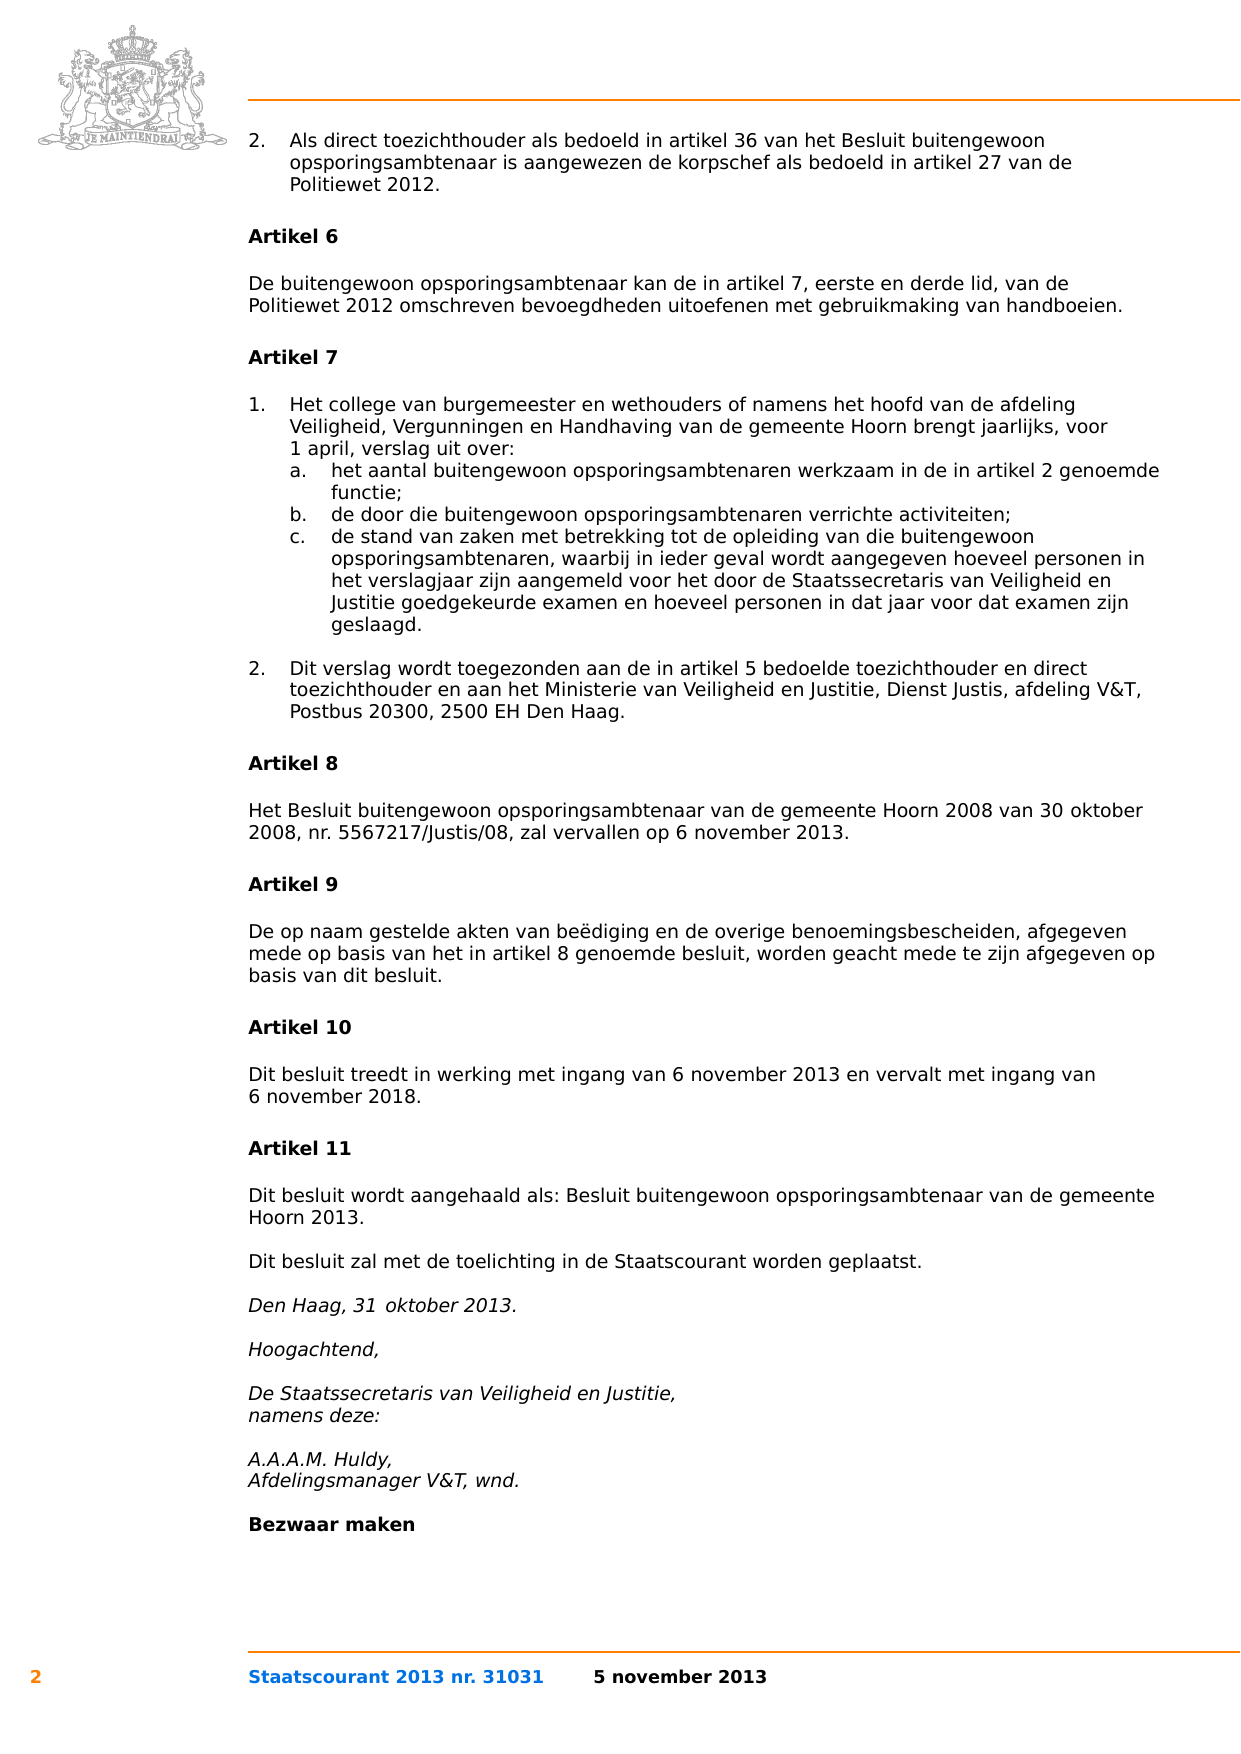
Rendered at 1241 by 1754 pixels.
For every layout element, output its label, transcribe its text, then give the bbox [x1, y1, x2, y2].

subtitle Artikel 9 [248, 874, 1163, 896]
subtitle Artikel 11 [248, 1138, 1163, 1160]
text Dit besluit wordt aangehaald als: Besluit buitengewoon opsporingsambtenaar van de gemeente Hoorn 2013. [248, 1185, 1163, 1229]
text 2. Dit verslag wordt toegezonden aan de in artikel 5 bedoelde toezichthouder en direct toezichthouder en aan het Ministerie van Veiligheid en Justitie, Dienst Justis, afdeling V&T, Postbus 20300, 2500 EH Den Haag. [248, 657, 1163, 723]
subtitle Artikel 10 [248, 1017, 1163, 1039]
text 1. Het college van burgemeester en wethouders of namens het hoofd van de afdeling Veiligheid, Vergunningen en Handhaving van de gemeente Hoorn brengt jaarlijks, voor 1 april, verslag uit over: [248, 394, 1163, 460]
text De Staatssecretaris van Veiligheid en Justitie, namens deze: A.A.A.M. Huldy, Afdelingsmanager V&T, wnd. [248, 1382, 1163, 1492]
subtitle Artikel 6 [248, 226, 1163, 248]
text Hoogachtend, [248, 1339, 1163, 1361]
text Den Haag, 31 oktober 2013. [248, 1295, 1163, 1317]
picture [38, 25, 227, 150]
text De op naam gestelde akten van beëdiging en de overige benoemingsbescheiden, afgegeven mede op basis van het in artikel 8 genoemde besluit, worden geacht mede te zijn afgegeven op basis van dit besluit. [248, 921, 1163, 987]
subtitle Artikel 7 [248, 347, 1163, 369]
text 2. Als direct toezichthouder als bedoeld in artikel 36 van het Besluit buitengewoon opsporingsambtenaar is aangewezen de korpschef als bedoeld in artikel 27 van de Politiewet 2012. [248, 130, 1163, 196]
subtitle Artikel 8 [248, 753, 1163, 775]
text a. het aantal buitengewoon opsporingsambtenaren werkzaam in de in artikel 2 genoemde functie; [289, 460, 1163, 504]
text c. de stand van zaken met betrekking tot de opleiding van die buitengewoon opsporingsambtenaren, waarbij in ieder geval wordt aangegeven hoeveel personen in het verslagjaar zijn aangemeld voor het door de Staatssecretaris van Veiligheid en Justitie goedgekeurde examen en hoeveel personen in dat jaar voor dat examen zijn geslaagd. [289, 526, 1163, 636]
text Dit besluit zal met de toelichting in de Staatscourant worden geplaatst. [248, 1251, 1163, 1273]
text Het Besluit buitengewoon opsporingsambtenaar van de gemeente Hoorn 2008 van 30 oktober 2008, nr. 5567217/Justis/08, zal vervallen op 6 november 2013. [248, 800, 1163, 844]
text Dit besluit treedt in werking met ingang van 6 november 2013 en vervalt met ingang van 6 november 2018. [248, 1064, 1163, 1108]
text b. de door die buitengewoon opsporingsambtenaren verrichte activiteiten; [289, 504, 1163, 526]
text Bezwaar maken [248, 1514, 1163, 1536]
text De buitengewoon opsporingsambtenaar kan de in artikel 7, eerste en derde lid, van de Politiewet 2012 omschreven bevoegdheden uitoefenen met gebruikmaking van handboeien. [248, 273, 1163, 317]
